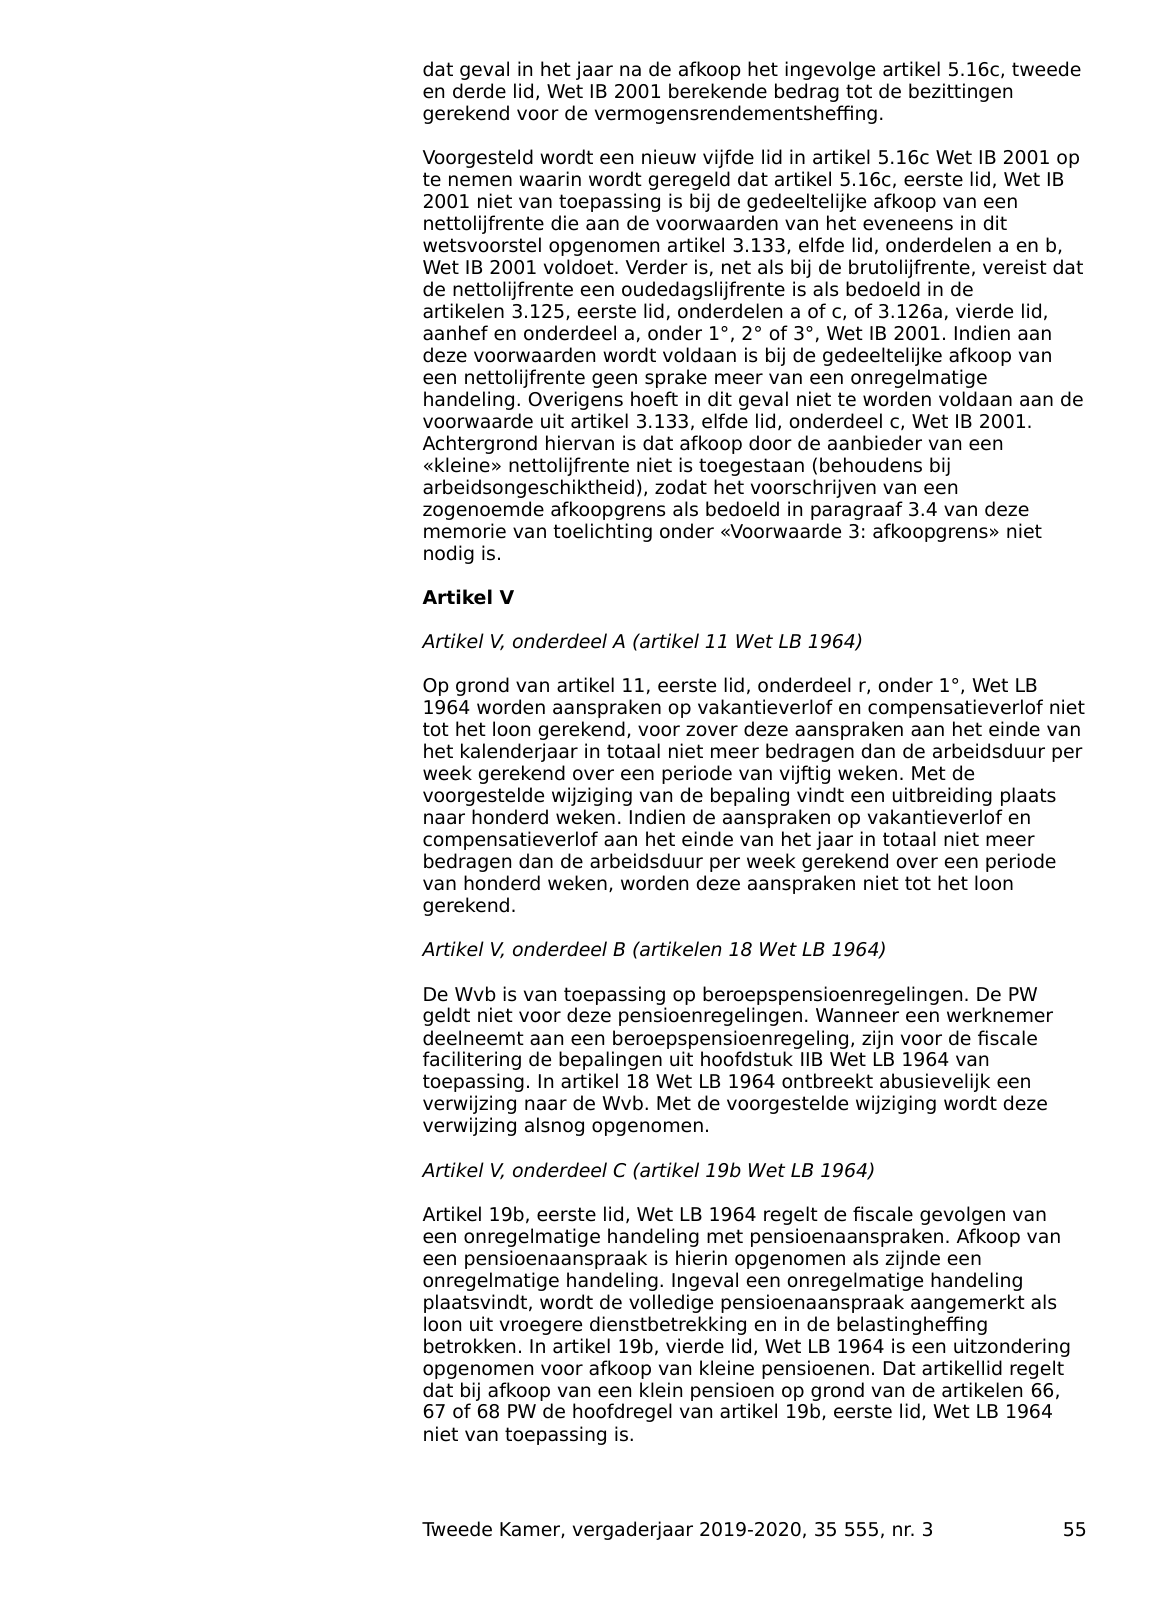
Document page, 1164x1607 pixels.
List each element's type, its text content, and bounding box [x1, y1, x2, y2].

subtitle Artikel V [422, 587, 1087, 609]
text Artikel 19b, eerste lid, Wet LB 1964 regelt de fiscale gevolgen van een onregelmatige handeling met pensioenaanspraken. Afkoop van een pensioenaanspraak is hierin opgenomen als zijnde een onregelmatige handeling. Ingeval een onregelmatige handeling plaatsvindt, wordt de volledige pensioenaanspraak aangemerkt als loon uit vroegere dienstbetrekking en in de belastingheffing betrokken. In artikel 19b, vierde lid, Wet LB 1964 is een uitzondering opgenomen voor afkoop van kleine pensioenen. Dat artikellid regelt dat bij afkoop van een klein pensioen op grond van de artikelen 66, 67 of 68 PW de hoofdregel van artikel 19b, eerste lid, Wet LB 1964 niet van toepassing is. [422, 1204, 1087, 1445]
subtitle Artikel V, onderdeel B (artikelen 18 Wet LB 1964) [422, 939, 1087, 961]
subtitle Artikel V, onderdeel A (artikel 11 Wet LB 1964) [422, 631, 1087, 653]
text De Wvb is van toepassing op beroepspensioenregelingen. De PW geldt niet voor deze pensioenregelingen. Wanneer een werknemer deelneemt aan een beroepspensioenregeling, zijn voor de fiscale facilitering de bepalingen uit hoofdstuk IIB Wet LB 1964 van toepassing. In artikel 18 Wet LB 1964 ontbreekt abusievelijk een verwijzing naar de Wvb. Met de voorgestelde wijziging wordt deze verwijzing alsnog opgenomen. [422, 983, 1087, 1137]
text Voorgesteld wordt een nieuw vijfde lid in artikel 5.16c Wet IB 2001 op te nemen waarin wordt geregeld dat artikel 5.16c, eerste lid, Wet IB 2001 niet van toepassing is bij de gedeeltelijke afkoop van een nettolijfrente die aan de voorwaarden van het eveneens in dit wetsvoorstel opgenomen artikel 3.133, elfde lid, onderdelen a en b, Wet IB 2001 voldoet. Verder is, net als bij de brutolijfrente, vereist dat de nettolijfrente een oudedagslijfrente is als bedoeld in de artikelen 3.125, eerste lid, onderdelen a of c, of 3.126a, vierde lid, aanhef en onderdeel a, onder 1°, 2° of 3°, Wet IB 2001. Indien aan deze voorwaarden wordt voldaan is bij de gedeeltelijke afkoop van een nettolijfrente geen sprake meer van een onregelmatige handeling. Overigens hoeft in dit geval niet te worden voldaan aan de voorwaarde uit artikel 3.133, elfde lid, onderdeel c, Wet IB 2001. Achtergrond hiervan is dat afkoop door de aanbieder van een «kleine» nettolijfrente niet is toegestaan (behoudens bij arbeidsongeschiktheid), zodat het voorschrijven van een zogenoemde afkoopgrens als bedoeld in paragraaf 3.4 van deze memorie van toelichting onder «Voorwaarde 3: afkoopgrens» niet nodig is. [422, 147, 1087, 565]
text dat geval in het jaar na de afkoop het ingevolge artikel 5.16c, tweede en derde lid, Wet IB 2001 berekende bedrag tot de bezittingen gerekend voor de vermogensrendementsheffing. [422, 59, 1087, 125]
text Op grond van artikel 11, eerste lid, onderdeel r, onder 1°, Wet LB 1964 worden aanspraken op vakantieverlof en compensatieverlof niet tot het loon gerekend, voor zover deze aanspraken aan het einde van het kalenderjaar in totaal niet meer bedragen dan de arbeidsduur per week gerekend over een periode van vijftig weken. Met de voorgestelde wijziging van de bepaling vindt een uitbreiding plaats naar honderd weken. Indien de aanspraken op vakantieverlof en compensatieverlof aan het einde van het jaar in totaal niet meer bedragen dan de arbeidsduur per week gerekend over een periode van honderd weken, worden deze aanspraken niet tot het loon gerekend. [422, 675, 1087, 917]
subtitle Artikel V, onderdeel C (artikel 19b Wet LB 1964) [422, 1159, 1087, 1181]
